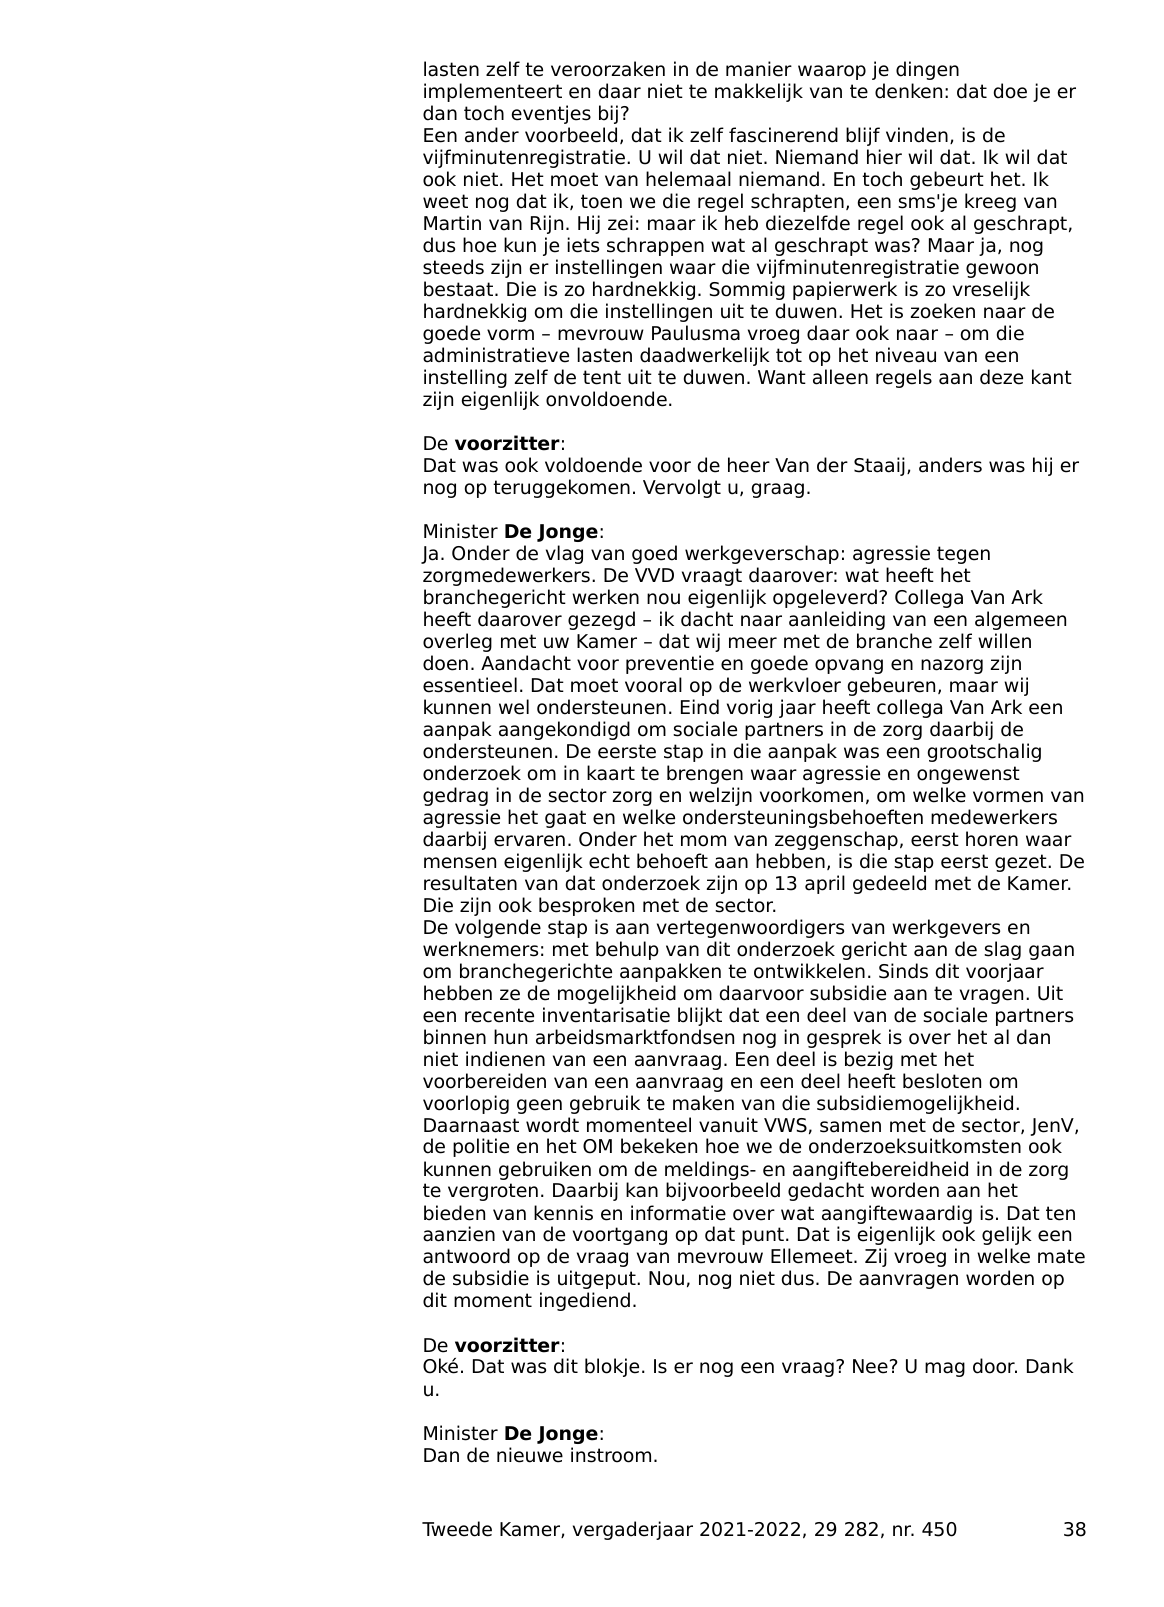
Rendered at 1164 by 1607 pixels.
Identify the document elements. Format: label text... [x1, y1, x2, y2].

text Ja. Onder de vlag van goed werkgeverschap: agressie tegen zorgmedewerkers. De VVD vraagt daarover: wat heeft het branchegericht werken nou eigenlijk opgeleverd? Collega Van Ark heeft daarover gezegd – ik dacht naar aanleiding van een algemeen overleg met uw Kamer – dat wij meer met de branche zelf willen doen. Aandacht voor preventie en goede opvang en nazorg zijn essentieel. Dat moet vooral op de werkvloer gebeuren, maar wij kunnen wel ondersteunen. Eind vorig jaar heeft collega Van Ark een aanpak aangekondigd om sociale partners in de zorg daarbij de ondersteunen. De eerste stap in die aanpak was een grootschalig onderzoek om in kaart te brengen waar agressie en ongewenst gedrag in de sector zorg en welzijn voorkomen, om welke vormen van agressie het gaat en welke ondersteuningsbehoeften medewerkers daarbij ervaren. Onder het mom van zeggenschap, eerst horen waar mensen eigenlijk echt behoeft aan hebben, is die stap eerst gezet. De resultaten van dat onderzoek zijn op 13 april gedeeld met de Kamer. Die zijn ook besproken met de sector. [422, 543, 1087, 917]
text De voorzitter: [422, 433, 1087, 455]
text Dat was ook voldoende voor de heer Van der Staaij, anders was hij er nog op teruggekomen. Vervolgt u, graag. [422, 455, 1087, 499]
text Daarnaast wordt momenteel vanuit VWS, samen met de sector, JenV, de politie en het OM bekeken hoe we de onderzoeksuitkomsten ook kunnen gebruiken om de meldings- en aangiftebereidheid in de zorg te vergroten. Daarbij kan bijvoorbeeld gedacht worden aan het bieden van kennis en informatie over wat aangiftewaardig is. Dat ten aanzien van de voortgang op dat punt. Dat is eigenlijk ook gelijk een antwoord op de vraag van mevrouw Ellemeet. Zij vroeg in welke mate de subsidie is uitgeput. Nou, nog niet dus. De aanvragen worden op dit moment ingediend. [422, 1114, 1087, 1312]
text lasten zelf te veroorzaken in de manier waarop je dingen implementeert en daar niet te makkelijk van te denken: dat doe je er dan toch eventjes bij? [422, 59, 1087, 125]
text Een ander voorbeeld, dat ik zelf fascinerend blijf vinden, is de vijfminutenregistratie. U wil dat niet. Niemand hier wil dat. Ik wil dat ook niet. Het moet van helemaal niemand. En toch gebeurt het. Ik weet nog dat ik, toen we die regel schrapten, een sms'je kreeg van Martin van Rijn. Hij zei: maar ik heb diezelfde regel ook al geschrapt, dus hoe kun je iets schrappen wat al geschrapt was? Maar ja, nog steeds zijn er instellingen waar die vijfminutenregistratie gewoon bestaat. Die is zo hardnekkig. Sommig papierwerk is zo vreselijk hardnekkig om die instellingen uit te duwen. Het is zoeken naar de goede vorm – mevrouw Paulusma vroeg daar ook naar – om die administratieve lasten daadwerkelijk tot op het niveau van een instelling zelf de tent uit te duwen. Want alleen regels aan deze kant zijn eigenlijk onvoldoende. [422, 125, 1087, 411]
text Oké. Dat was dit blokje. Is er nog een vraag? Nee? U mag door. Dank u. [422, 1356, 1087, 1400]
text Minister De Jonge: [422, 1423, 1087, 1444]
text Dan de nieuwe instroom. [422, 1444, 1087, 1467]
text De volgende stap is aan vertegenwoordigers van werkgevers en werknemers: met behulp van dit onderzoek gericht aan de slag gaan om branchegerichte aanpakken te ontwikkelen. Sinds dit voorjaar hebben ze de mogelijkheid om daarvoor subsidie aan te vragen. Uit een recente inventarisatie blijkt dat een deel van de sociale partners binnen hun arbeidsmarktfondsen nog in gesprek is over het al dan niet indienen van een aanvraag. Een deel is bezig met het voorbereiden van een aanvraag en een deel heeft besloten om voorlopig geen gebruik te maken van die subsidiemogelijkheid. [422, 917, 1087, 1114]
text Minister De Jonge: [422, 521, 1087, 543]
text De voorzitter: [422, 1334, 1087, 1356]
